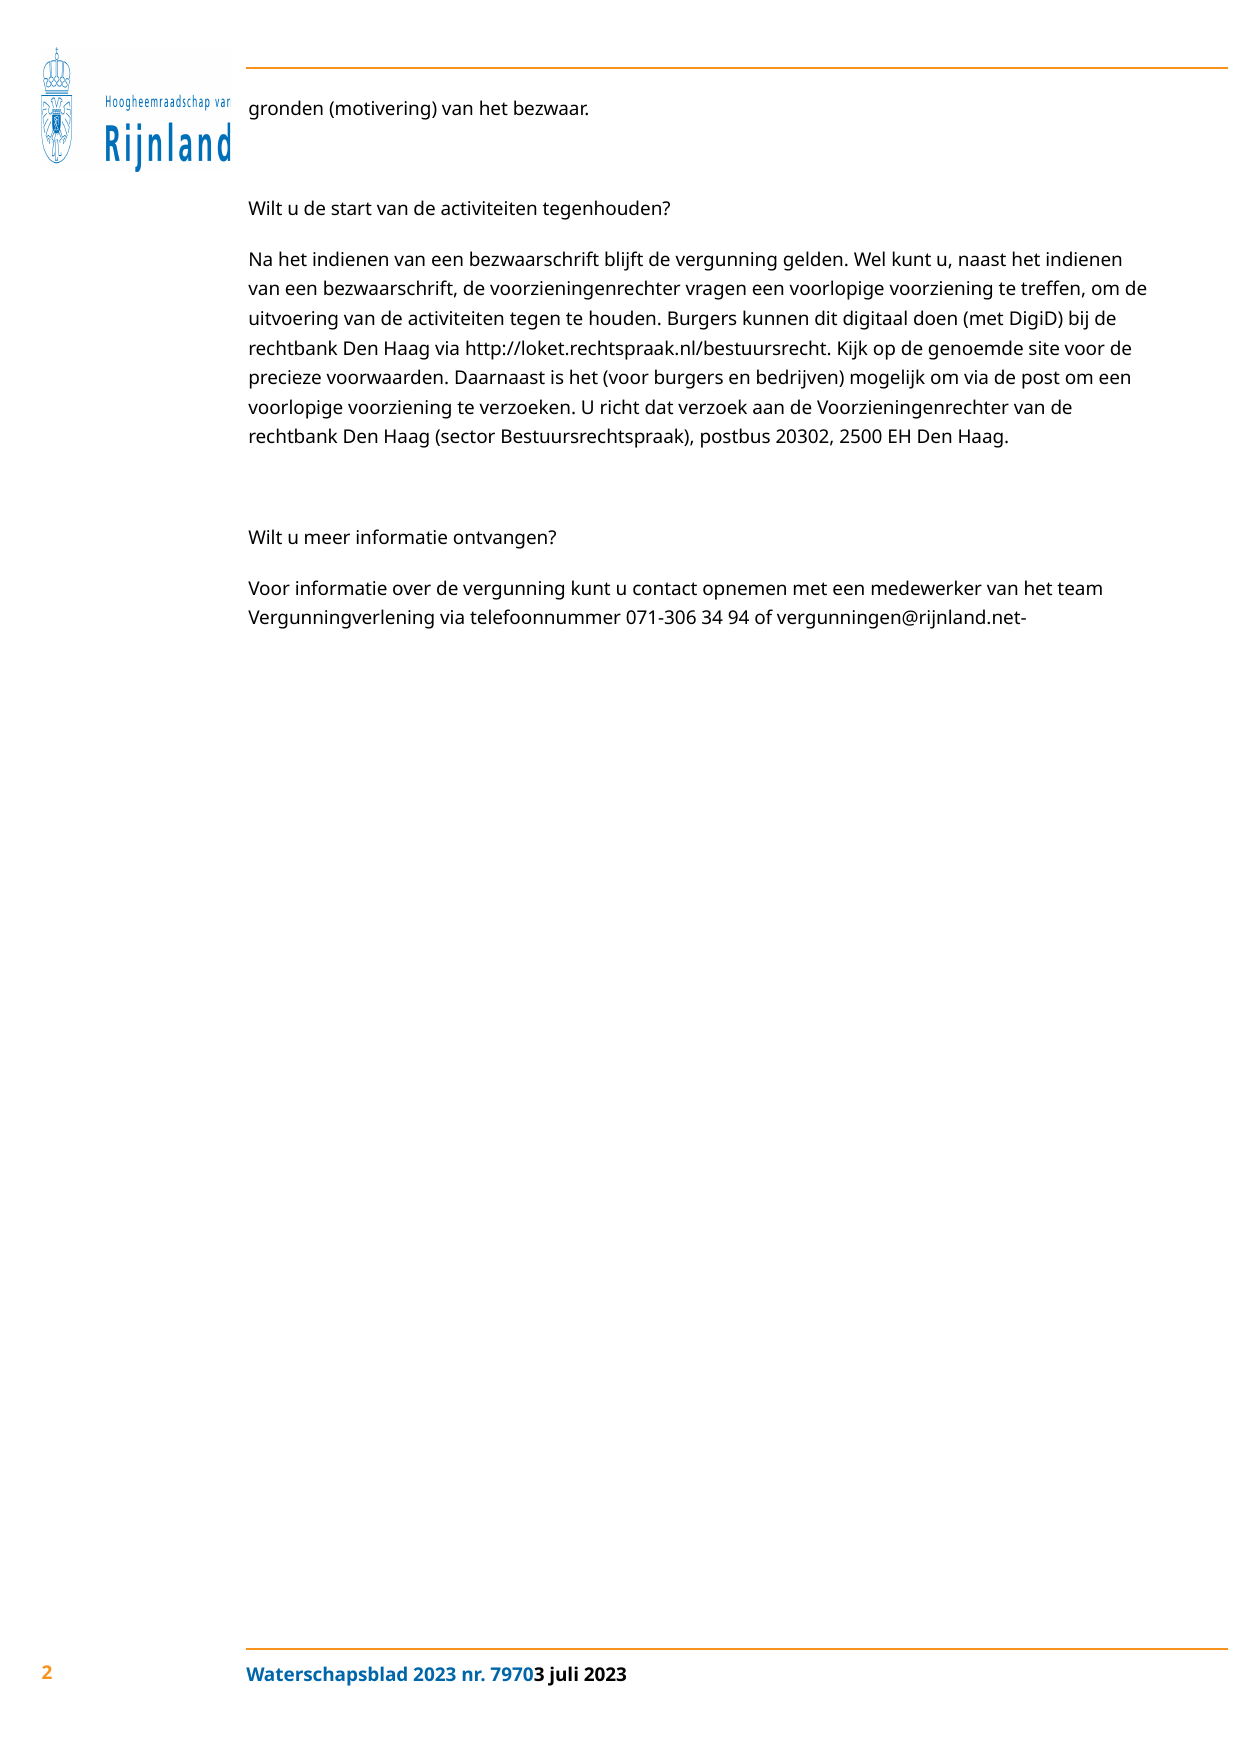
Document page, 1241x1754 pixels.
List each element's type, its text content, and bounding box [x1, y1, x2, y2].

text Wilt u meer informatie ontvangen? [248, 524, 1152, 550]
text Na het indienen van een bezwaarschrift blijft de vergunning gelden. Wel kunt u, naast het indienen van een bezwaarschrift, de voorzieningenrechter vragen een voorlopige voorziening te treffen, om de uitvoering van de activiteiten tegen te houden. Burgers kunnen dit digitaal doen (met DigiD) bij de rechtbank Den Haag via http://loket.rechtspraak.nl/bestuursrecht. Kijk op de genoemde site voor de precieze voorwaarden. Daarnaast is het (voor burgers en bedrijven) mogelijk om via de post om een voorlopige voorziening te verzoeken. U richt dat verzoek aan de Voorzieningenrechter van de rechtbank Den Haag (sector Bestuursrechtspraak), postbus 20302, 2500 EH Den Haag. [248, 246, 1152, 449]
text Voor informatie over de vergunning kunt u contact opnemen met een medewerker van het team Vergunningverlening via telefoonnummer 071-306 34 94 of vergunningen@rijnland.net- [248, 575, 1152, 630]
text gronden (motivering) van het bezwaar. [248, 95, 1152, 121]
text Wilt u de start van de activiteiten tegenhouden? [248, 196, 1152, 221]
picture [41, 47, 231, 172]
